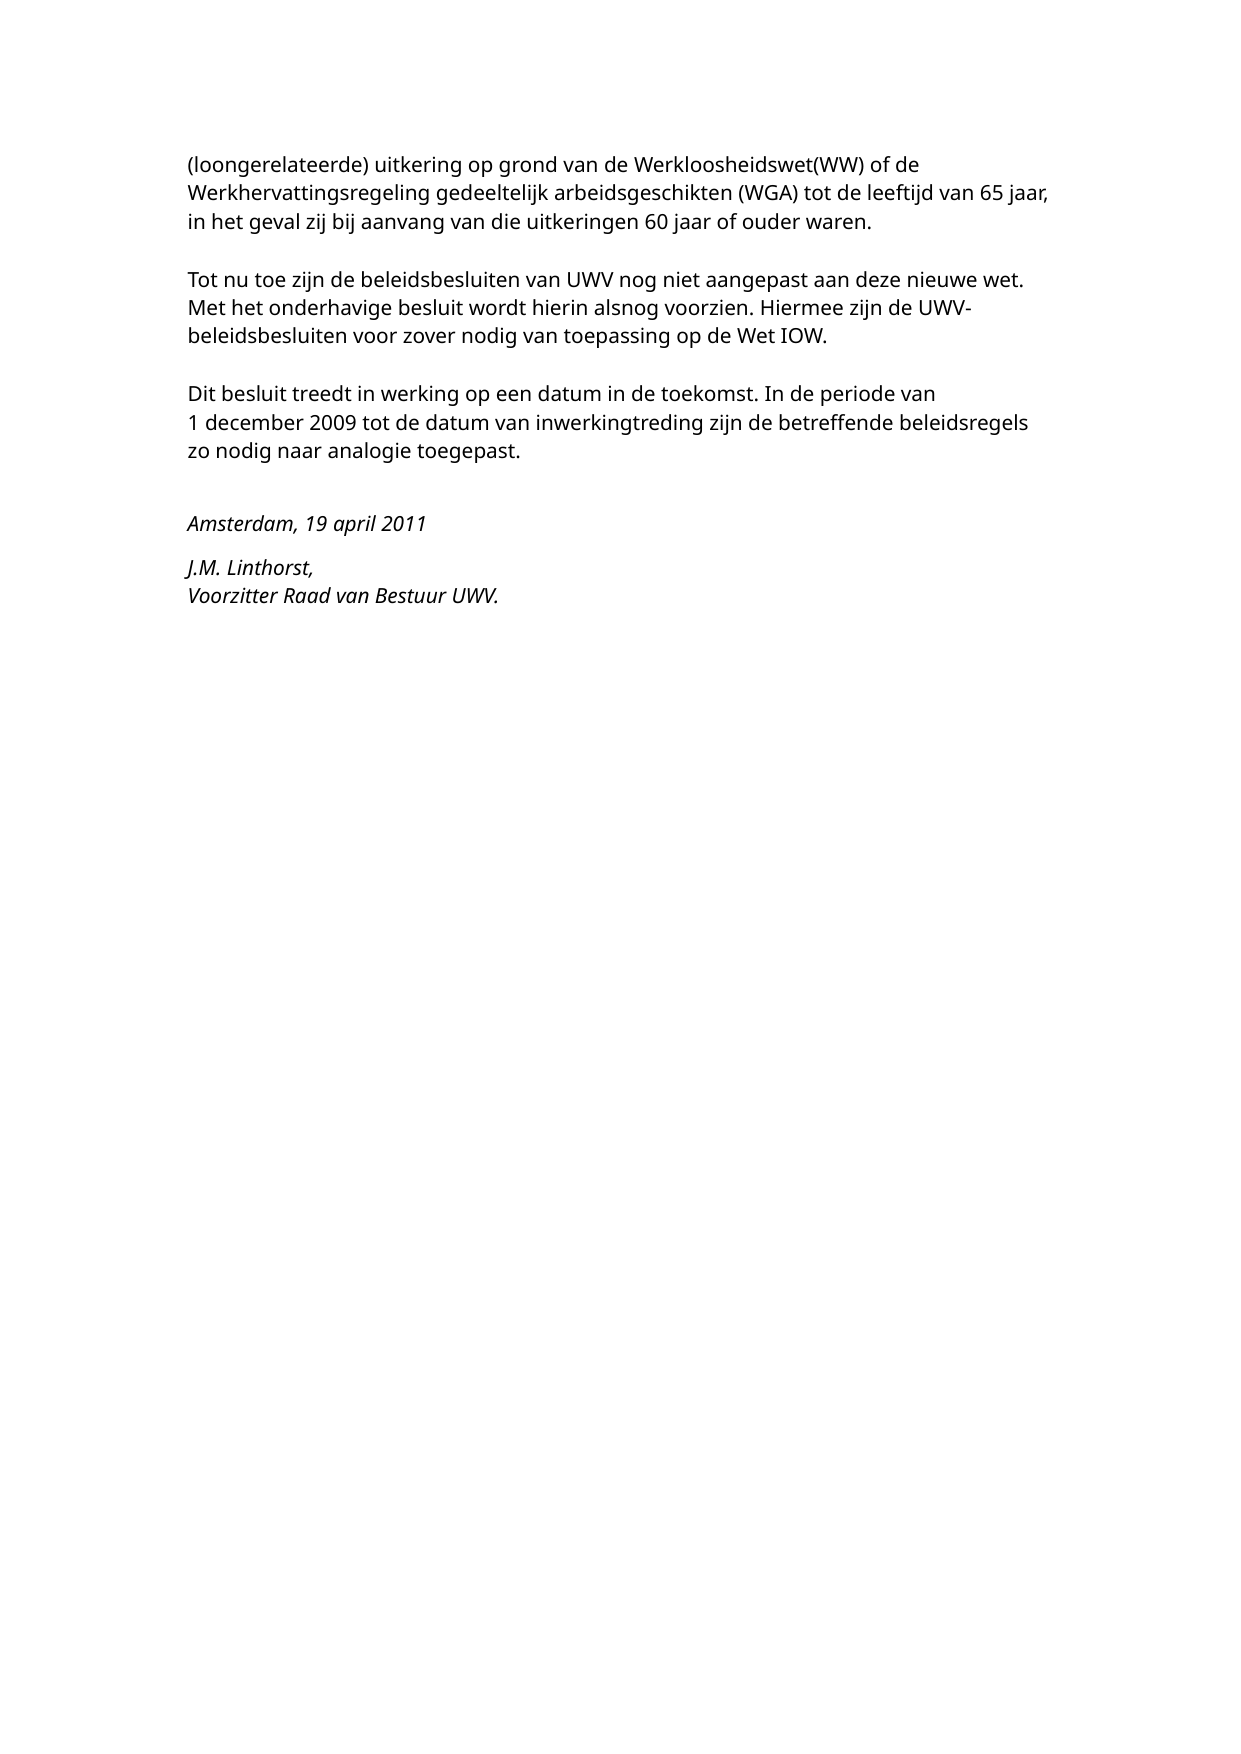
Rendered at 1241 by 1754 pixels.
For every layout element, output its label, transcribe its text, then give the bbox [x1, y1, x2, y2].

text (loongerelateerde) uitkering op grond van de Werkloosheidswet(WW) of de Werkhervattingsregeling gedeeltelijk arbeidsgeschikten (WGA) tot de leeftijd van 65 jaar, in het geval zij bij aanvang van die uitkeringen 60 jaar of ouder waren. [187, 150, 1053, 235]
text Tot nu toe zijn de beleidsbesluiten van UWV nog niet aangepast aan deze nieuwe wet. Met het onderhavige besluit wordt hierin alsnog voorzien. Hiermee zijn de UWV-beleidsbesluiten voor zover nodig van toepassing op de Wet IOW. [187, 265, 1053, 350]
text J.M. Linthorst, [187, 553, 1053, 581]
text Voorzitter Raad van Bestuur UWV. [187, 581, 1053, 610]
text Amsterdam, 19 april 2011 [187, 509, 1053, 538]
text Dit besluit treedt in werking op een datum in de toekomst. In de periode van 1 december 2009 tot de datum van inwerkingtreding zijn de betreffende beleidsregels zo nodig naar analogie toegepast. [187, 379, 1053, 465]
